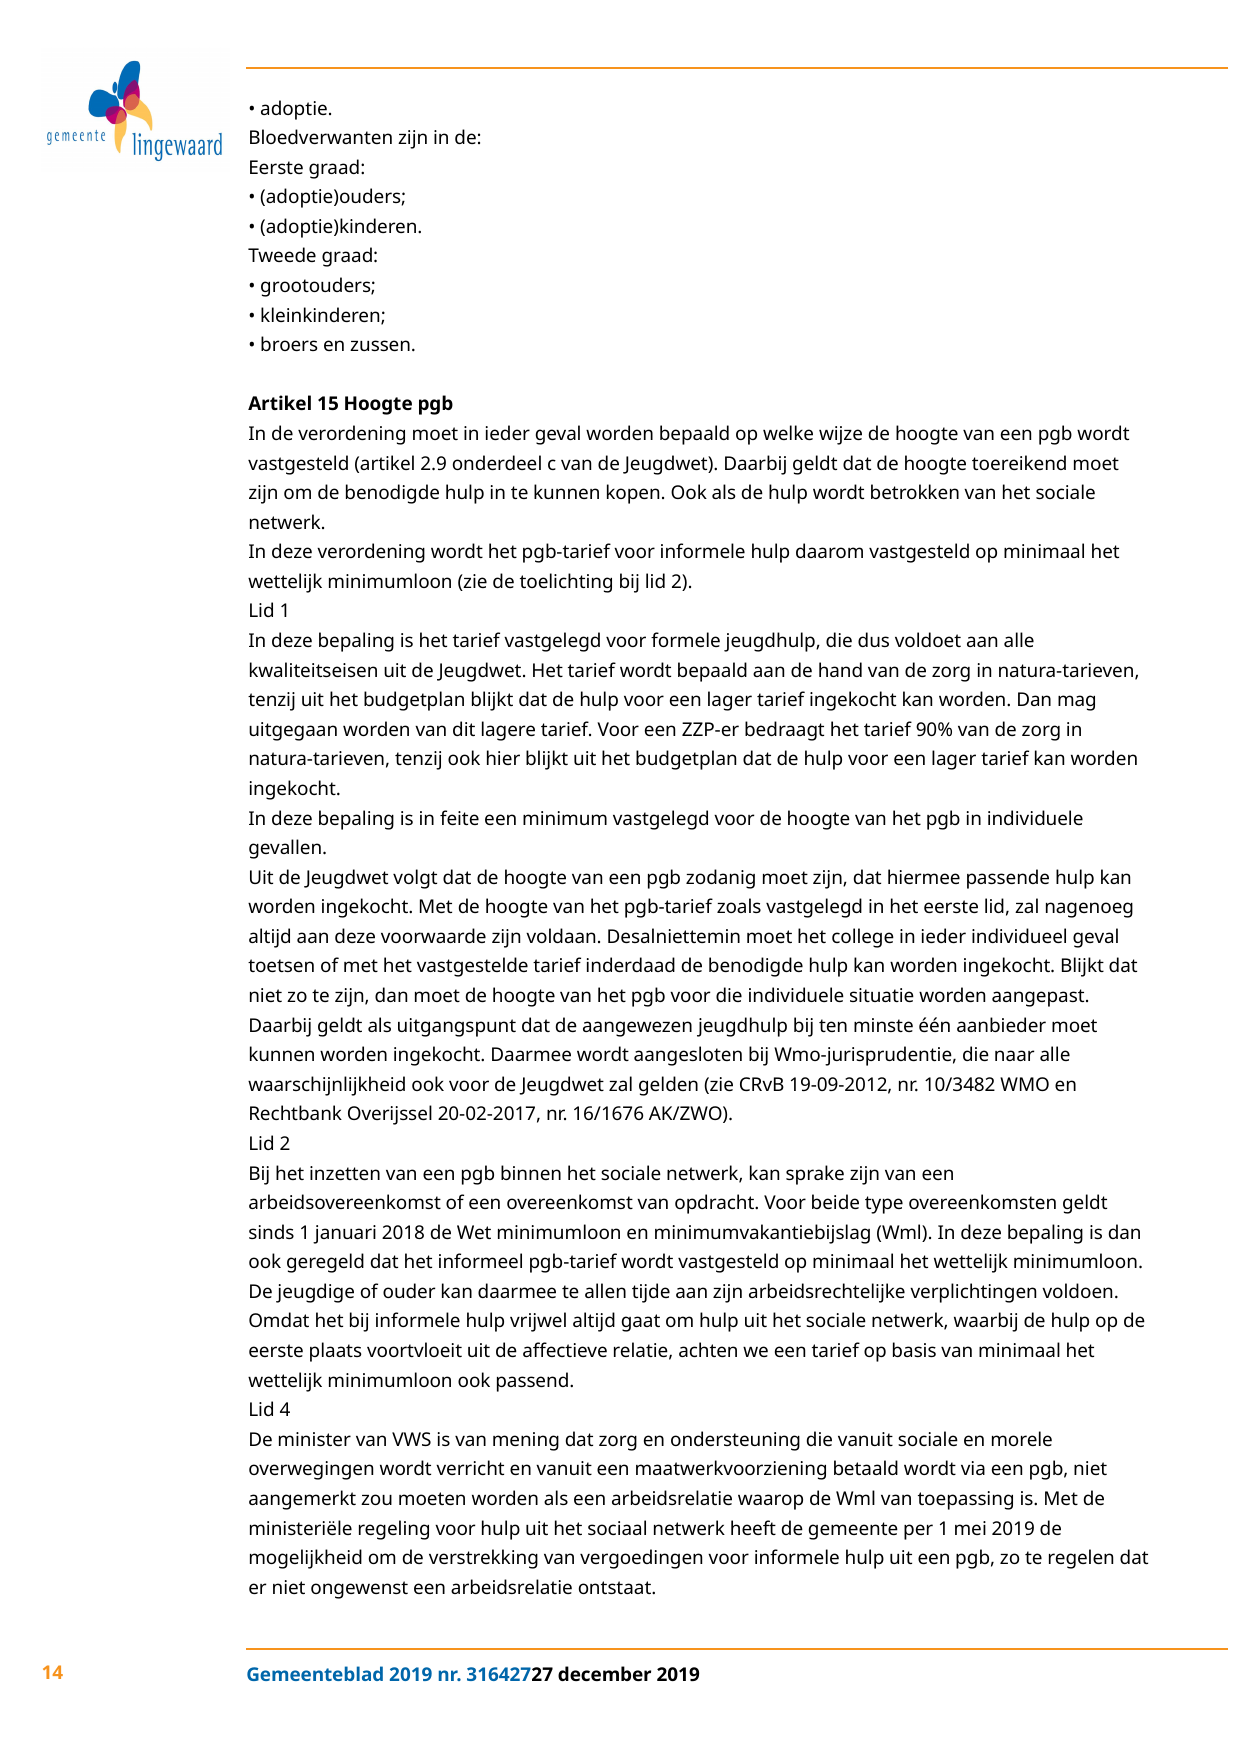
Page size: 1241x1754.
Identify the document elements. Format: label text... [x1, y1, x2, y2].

text Bij het inzetten van een pgb binnen het sociale netwerk, kan sprake zijn van een arbeidsovereenkomst of een overeenkomst van opdracht. Voor beide type overeenkomsten geldt sinds 1 januari 2018 de Wet minimumloon en minimumvakantiebijslag (Wml). In deze bepaling is dan ook geregeld dat het informeel pgb-tarief wordt vastgesteld op minimaal het wettelijk minimumloon. De jeugdige of ouder kan daarmee te allen tijde aan zijn arbeidsrechtelijke verplichtingen voldoen. Omdat het bij informele hulp vrijwel altijd gaat om hulp uit het sociale netwerk, waarbij de hulp op de eerste plaats voortvloeit uit de affectieve relatie, achten we een tarief op basis van minimaal het wettelijk minimumloon ook passend. [248, 1160, 1152, 1393]
text • broers en zussen. [248, 331, 1152, 357]
text • adoptie. [248, 95, 1152, 121]
text • kleinkinderen; [248, 302, 1152, 328]
text In deze bepaling is het tarief vastgelegd voor formele jeugdhulp, die dus voldoet aan alle kwaliteitseisen uit de Jeugdwet. Het tarief wordt bepaald aan de hand van de zorg in natura-tarieven, tenzij uit het budgetplan blijkt dat de hulp voor een lager tarief ingekocht kan worden. Dan mag uitgegaan worden van dit lagere tarief. Voor een ZZP-er bedraagt het tarief 90% van de zorg in natura-tarieven, tenzij ook hier blijkt uit het budgetplan dat de hulp voor een lager tarief kan worden ingekocht. [248, 627, 1152, 801]
text De minister van VWS is van mening dat zorg en ondersteuning die vanuit sociale en morele overwegingen wordt verricht en vanuit een maatwerkvoorziening betaald wordt via een pgb, niet aangemerkt zou moeten worden als een arbeidsrelatie waarop de Wml van toepassing is. Met de ministeriële regeling voor hulp uit het sociaal netwerk heeft de gemeente per 1 mei 2019 de mogelijkheid om de verstrekking van vergoedingen voor informele hulp uit een pgb, zo te regelen dat er niet ongewenst een arbeidsrelatie ontstaat. [248, 1426, 1152, 1600]
picture [41, 47, 231, 172]
text • (adoptie)kinderen. [248, 213, 1152, 239]
text In deze bepaling is in feite een minimum vastgelegd voor de hoogte van het pgb in individuele gevallen. [248, 805, 1152, 860]
text • grootouders; [248, 272, 1152, 298]
text Eerste graad: [248, 154, 1152, 180]
text Uit de Jeugdwet volgt dat de hoogte van een pgb zodanig moet zijn, dat hiermee passende hulp kan worden ingekocht. Met de hoogte van het pgb-tarief zoals vastgelegd in het eerste lid, zal nagenoeg altijd aan deze voorwaarde zijn voldaan. Desalniettemin moet het college in ieder individueel geval toetsen of met het vastgestelde tarief inderdaad de benodigde hulp kan worden ingekocht. Blijkt dat niet zo te zijn, dan moet de hoogte van het pgb voor die individuele situatie worden aangepast. Daarbij geldt als uitgangspunt dat de aangewezen jeugdhulp bij ten minste één aanbieder moet kunnen worden ingekocht. Daarmee wordt aangesloten bij Wmo-jurisprudentie, die naar alle waarschijnlijkheid ook voor de Jeugdwet zal gelden (zie CRvB 19-09-2012, nr. 10/3482 WMO en Rechtbank Overijssel 20-02-2017, nr. 16/1676 AK/ZWO). [248, 864, 1152, 1126]
text Bloedverwanten zijn in de: [248, 124, 1152, 150]
text • (adoptie)ouders; [248, 183, 1152, 209]
text Lid 2 [248, 1130, 1152, 1156]
text Lid 1 [248, 598, 1152, 623]
text In deze verordening wordt het pgb-tarief voor informele hulp daarom vastgesteld op minimaal het wettelijk minimumloon (zie de toelichting bij lid 2). [248, 538, 1152, 594]
text In de verordening moet in ieder geval worden bepaald op welke wijze de hoogte van een pgb wordt vastgesteld (artikel 2.9 onderdeel c van de Jeugdwet). Daarbij geldt dat de hoogte toereikend moet zijn om de benodigde hulp in te kunnen kopen. Ook als de hulp wordt betrokken van het sociale netwerk. [248, 420, 1152, 535]
text Lid 4 [248, 1396, 1152, 1422]
text Artikel 15 Hoogte pgb [248, 391, 1152, 416]
text Tweede graad: [248, 243, 1152, 268]
